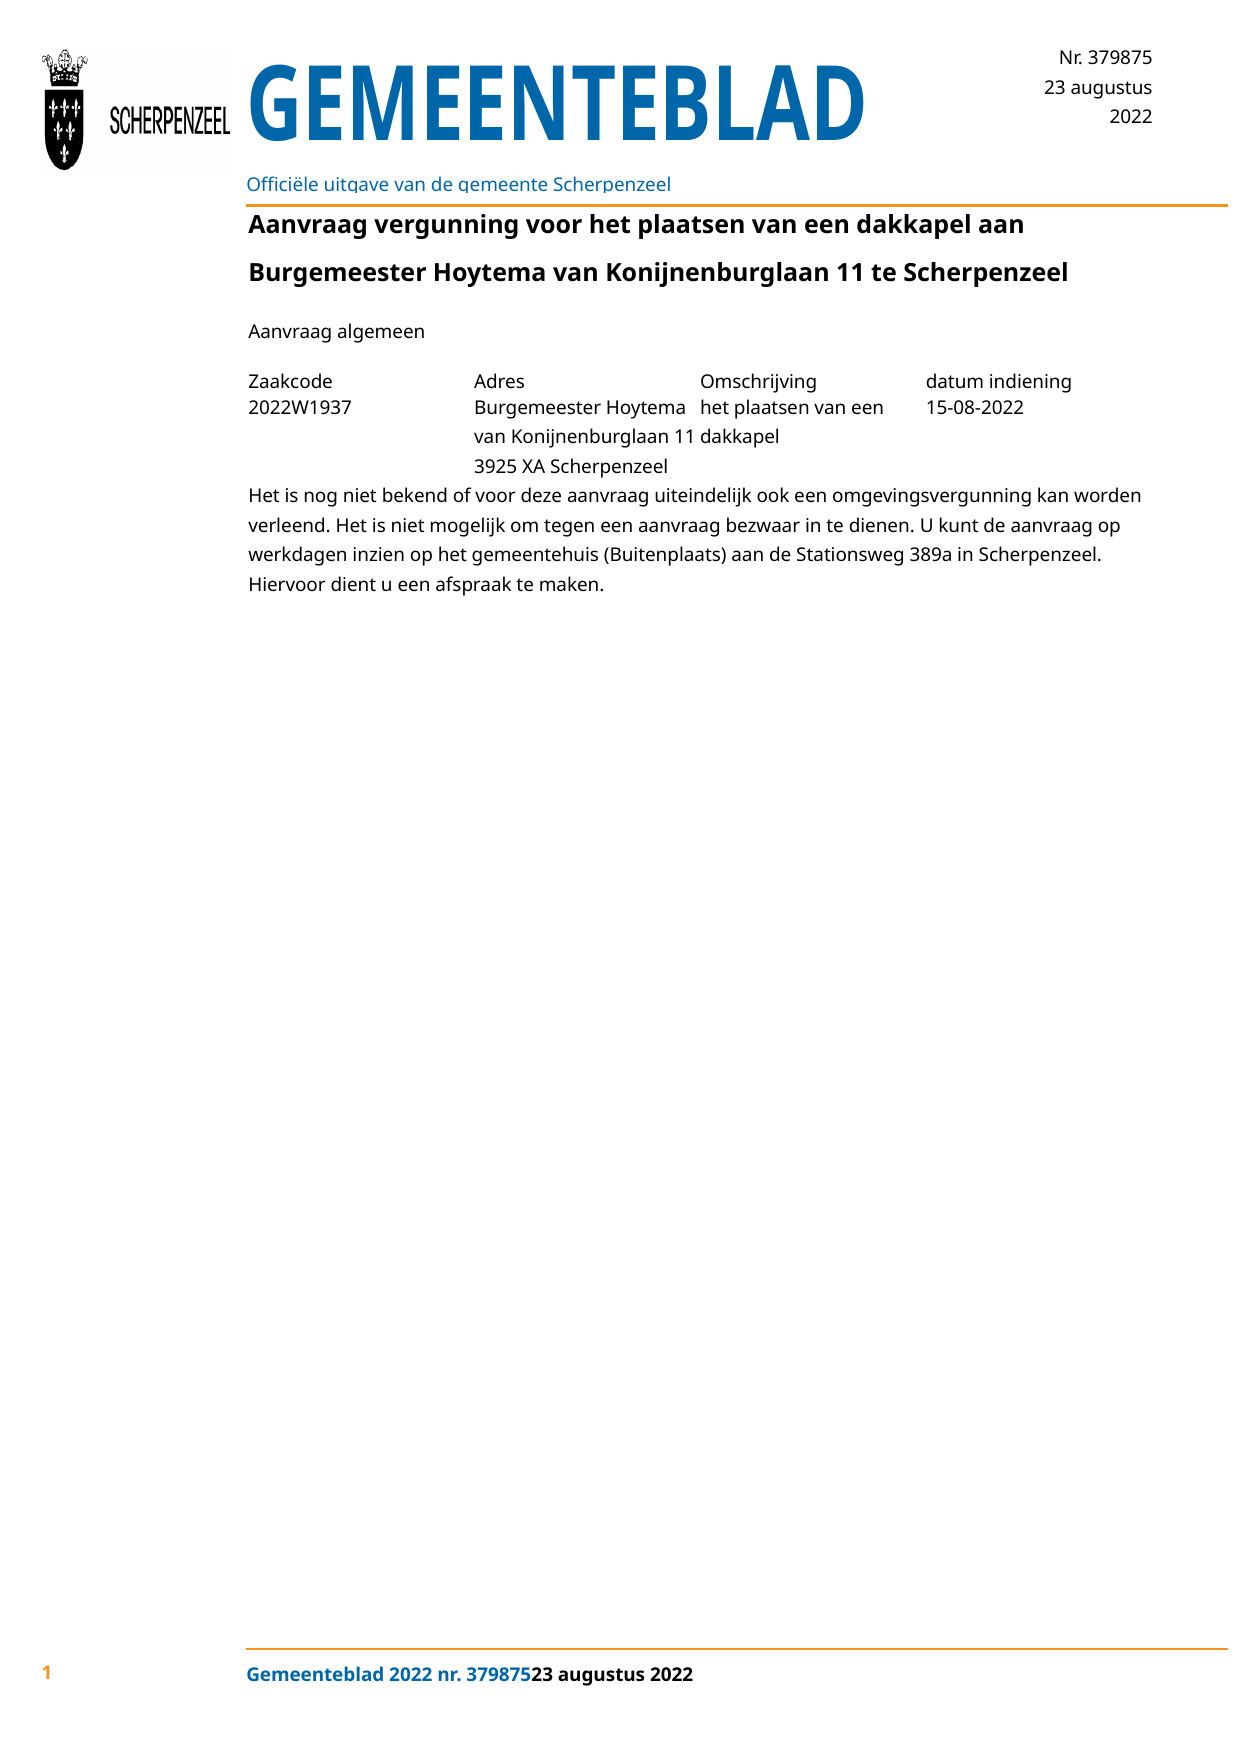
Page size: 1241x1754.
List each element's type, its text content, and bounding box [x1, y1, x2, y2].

table_cell Burgemeester Hoytema van Konijnenburglaan 11 3925 XA Scherpenzeel [474, 394, 700, 479]
table_header Zaakcode [248, 369, 474, 394]
table_cell het plaatsen van een dakkapel [700, 394, 926, 479]
text Het is nog niet bekend of voor deze aanvraag uiteindelijk ook een omgevingsvergunning kan worden verleend. Het is niet mogelijk om tegen een aanvraag bezwaar in te dienen. U kunt de aanvraag op werkdagen inzien op het gemeentehuis (Buitenplaats) aan de Stationsweg 389a in Scherpenzeel. Hiervoor dient u een afspraak te maken. [248, 482, 1152, 597]
picture [41, 47, 231, 172]
text Aanvraag algemeen [248, 318, 1152, 344]
table_header Omschrijving [700, 369, 926, 394]
table_cell 15-08-2022 [926, 394, 1152, 479]
table_header datum indiening [926, 369, 1152, 394]
text Aanvraag vergunning voor het plaatsen van een dakkapel aan Burgemeester Hoytema van Konijnenburglaan 11 te Scherpenzeel [248, 207, 1152, 288]
table_cell 2022W1937 [248, 394, 474, 479]
table_header Adres [474, 369, 700, 394]
